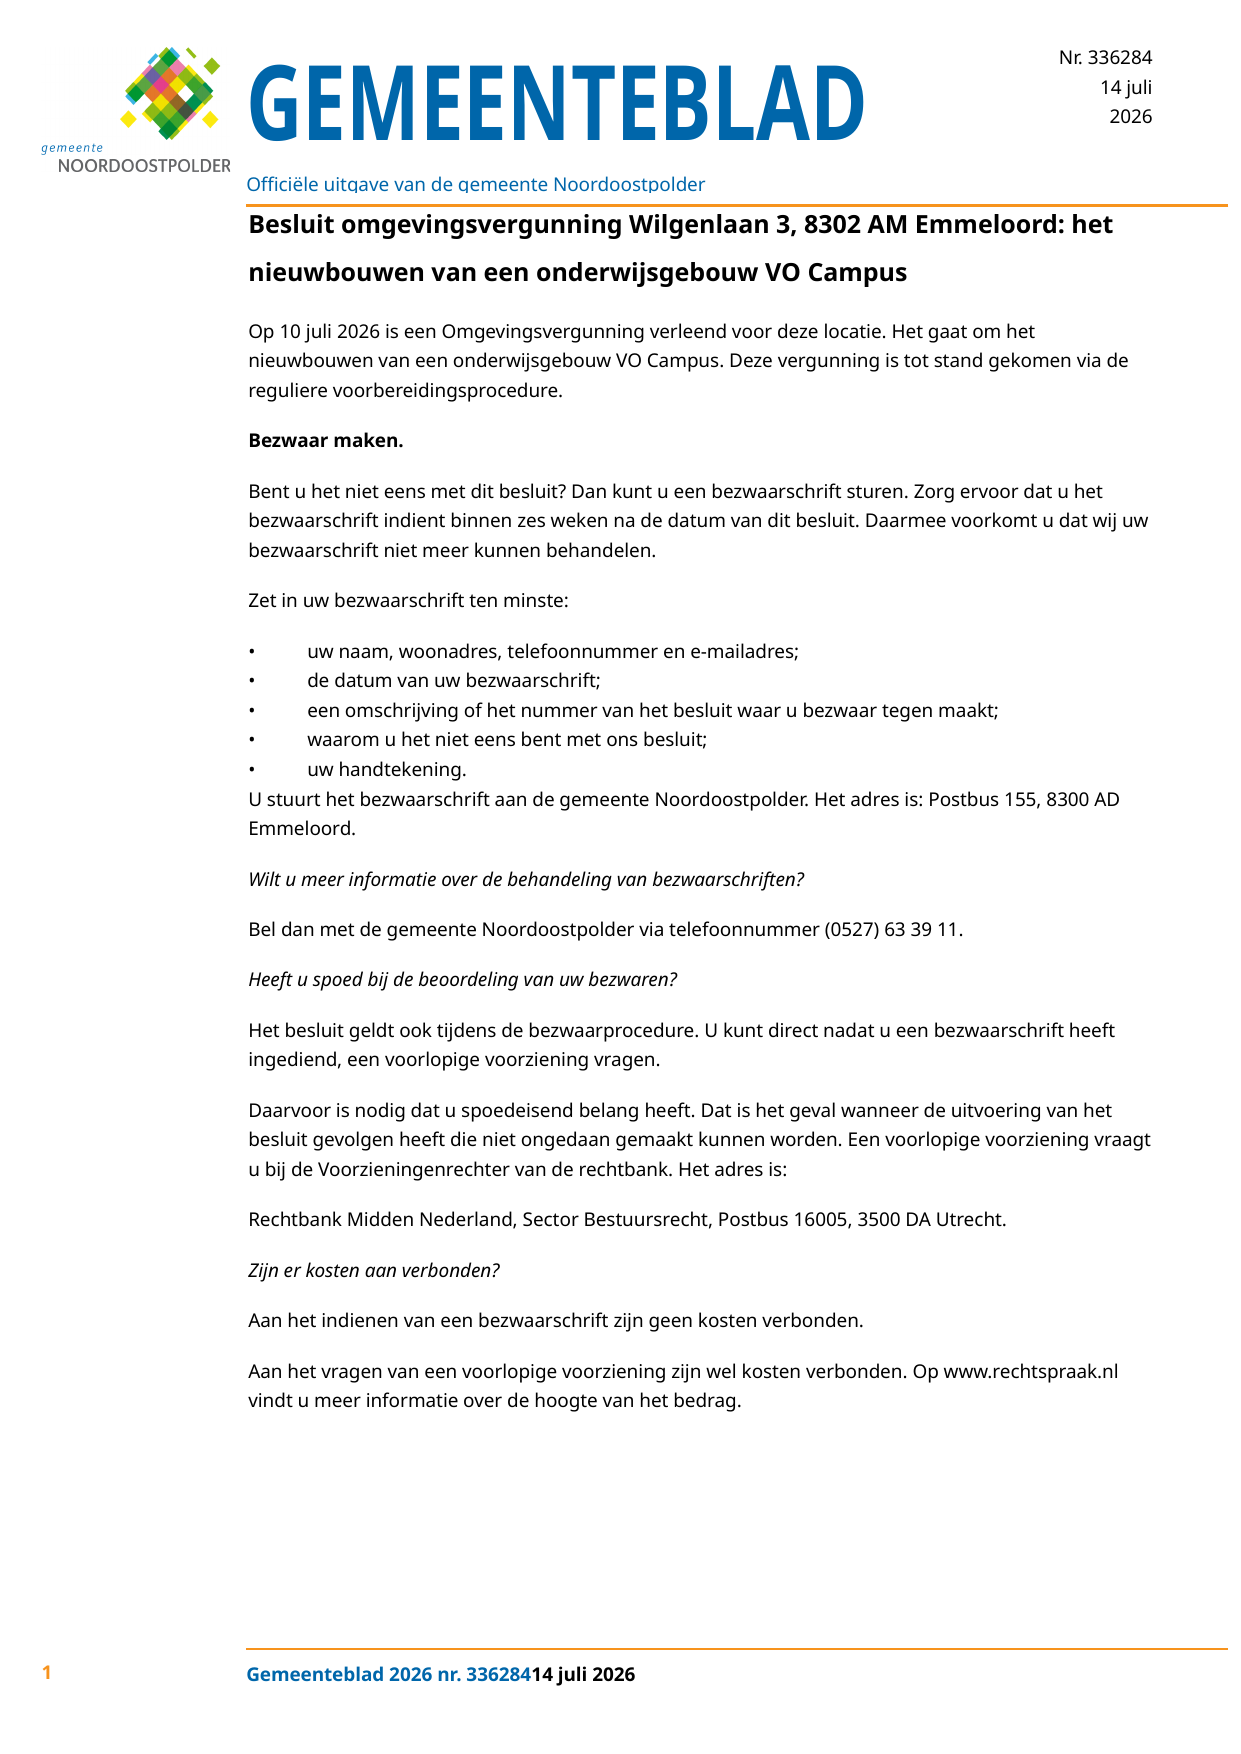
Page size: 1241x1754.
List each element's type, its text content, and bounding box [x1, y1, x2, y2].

text Bent u het niet eens met dit besluit? Dan kunt u een bezwaarschrift sturen. Zorg ervoor dat u het bezwaarschrift indient binnen zes weken na de datum van dit besluit. Daarmee voorkomt u dat wij uw bezwaarschrift niet meer kunnen behandelen. [248, 478, 1152, 563]
text Op 10 juli 2026 is een Omgevingsvergunning verleend voor deze locatie. Het gaat om het nieuwbouwen van een onderwijsgebouw VO Campus. Deze vergunning is tot stand gekomen via de reguliere voorbereidingsprocedure. [248, 318, 1152, 403]
text Heeft u spoed bij de beoordeling van uw bezwaren? [248, 967, 1152, 992]
text Aan het vragen van een voorlopige voorziening zijn wel kosten verbonden. Op www.rechtspraak.nl vindt u meer informatie over de hoogte van het bedrag. [248, 1358, 1152, 1413]
text Rechtbank Midden Nederland, Sector Bestuursrecht, Postbus 16005, 3500 DA Utrecht. [248, 1207, 1152, 1232]
text Daarvoor is nodig dat u spoedeisend belang heeft. Dat is het geval wanneer de uitvoering van het besluit gevolgen heeft die niet ongedaan gemaakt kunnen worden. Een voorlopige voorziening vraagt u bij de Voorzieningenrechter van de rechtbank. Het adres is: [248, 1097, 1152, 1182]
list de datum van uw bezwaarschrift; [248, 667, 1152, 693]
text Bezwaar maken. [248, 427, 1152, 453]
text Zijn er kosten aan verbonden? [248, 1257, 1152, 1283]
text Wilt u meer informatie over de behandeling van bezwaarschriften? [248, 866, 1152, 892]
text Aan het indienen van een bezwaarschrift zijn geen kosten verbonden. [248, 1307, 1152, 1333]
text Bel dan met de gemeente Noordoostpolder via telefoonnummer (0527) 63 39 11. [248, 916, 1152, 942]
list waarom u het niet eens bent met ons besluit; [248, 727, 1152, 752]
picture [41, 47, 231, 172]
list uw handtekening. [248, 756, 1152, 782]
text Het besluit geldt ook tijdens de bezwaarprocedure. U kunt direct nadat u een bezwaarschrift heeft ingediend, een voorlopige voorziening vragen. [248, 1017, 1152, 1072]
text U stuurt het bezwaarschrift aan de gemeente Noordoostpolder. Het adres is: Postbus 155, 8300 AD Emmeloord. [248, 786, 1152, 841]
text Besluit omgevingsvergunning Wilgenlaan 3, 8302 AM Emmeloord: het nieuwbouwen van een onderwijsgebouw VO Campus [248, 207, 1152, 288]
list een omschrijving of het nummer van het besluit waar u bezwaar tegen maakt; [248, 697, 1152, 723]
text Zet in uw bezwaarschrift ten minste: [248, 587, 1152, 613]
list uw naam, woonadres, telefoonnummer en e-mailadres; [248, 638, 1152, 664]
